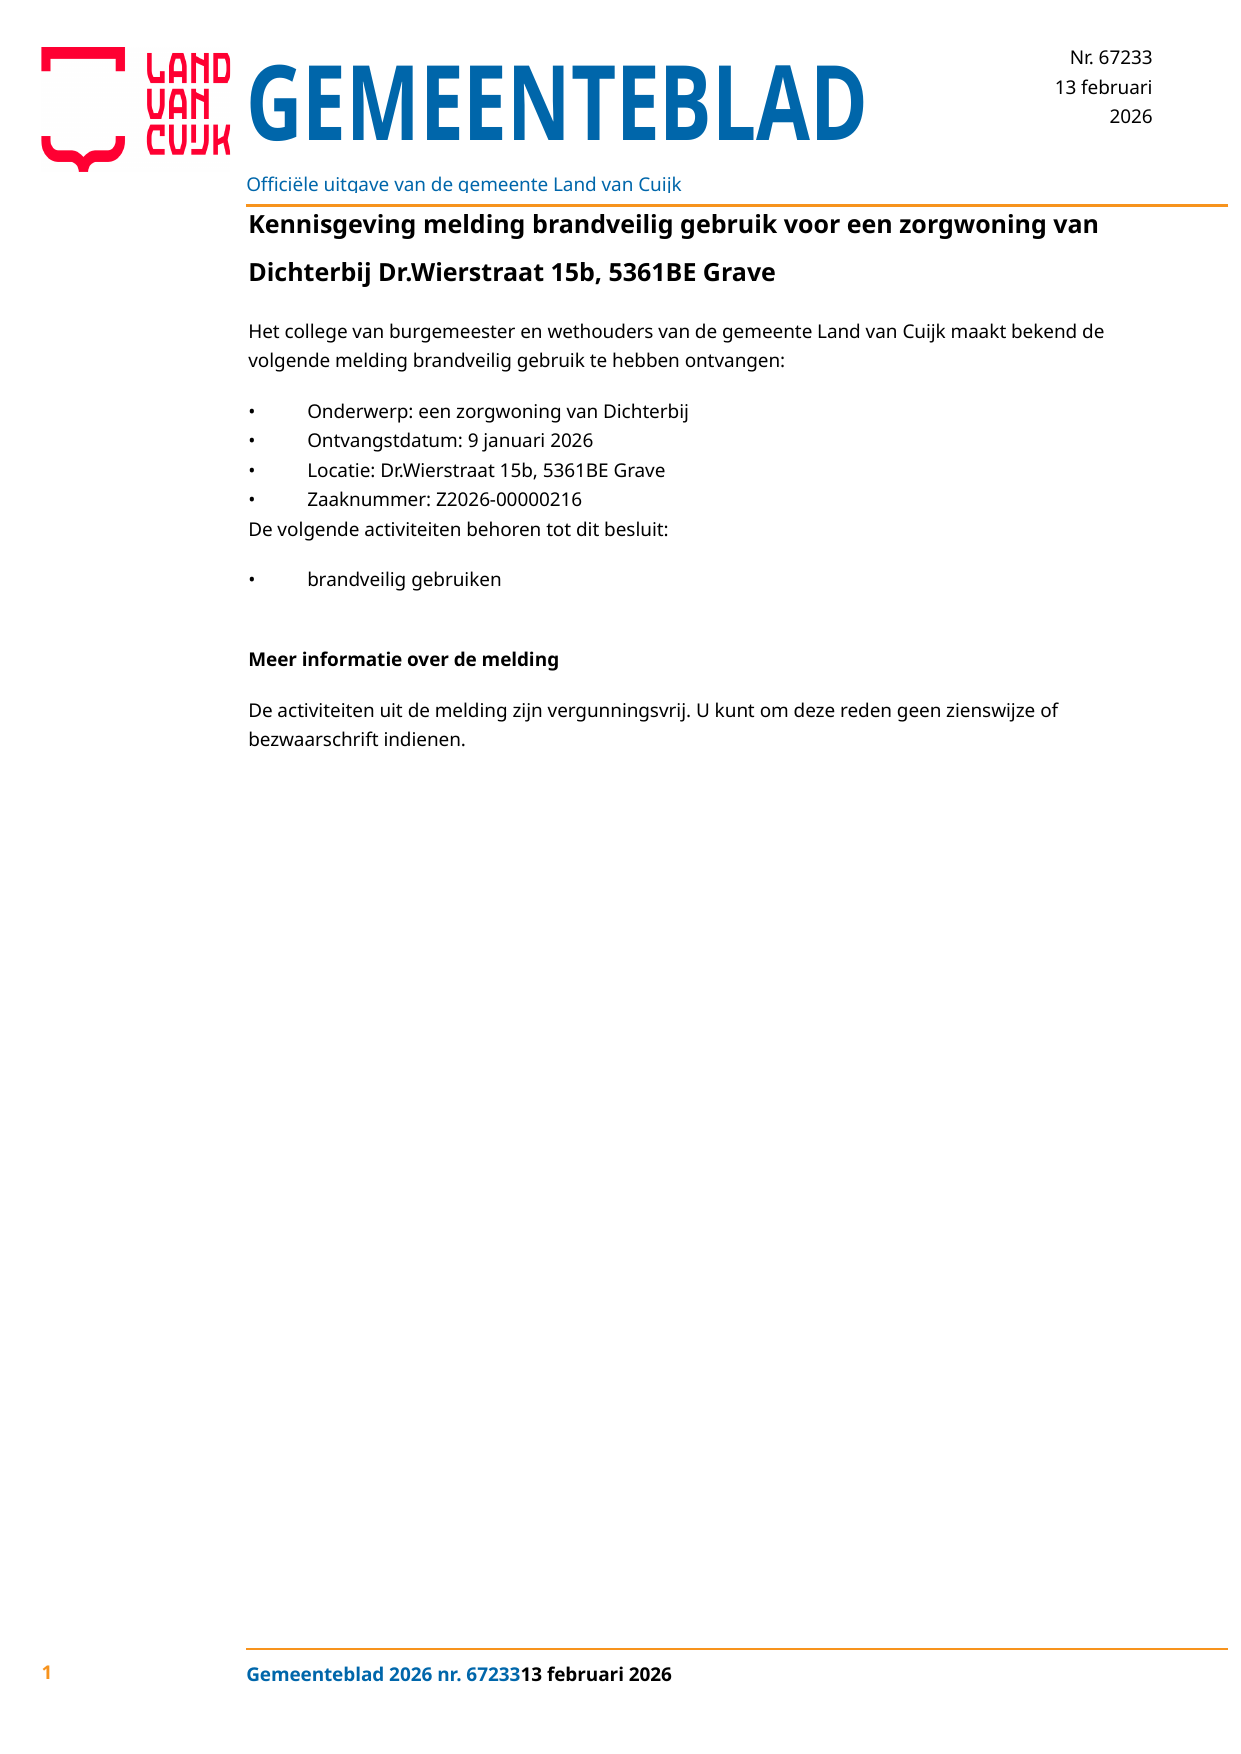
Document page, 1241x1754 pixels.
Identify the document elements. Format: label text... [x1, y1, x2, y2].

list Zaaknummer: Z2026-00000216 [248, 487, 1152, 512]
picture [41, 47, 231, 172]
text Meer informatie over de melding [248, 647, 1152, 672]
text De volgende activiteiten behoren tot dit besluit: [248, 516, 1152, 542]
list Onderwerp: een zorgwoning van Dichterbij [248, 398, 1152, 424]
list brandveilig gebruiken [248, 567, 1152, 592]
text Het college van burgemeester en wethouders van de gemeente Land van Cuijk maakt bekend de volgende melding brandveilig gebruik te hebben ontvangen: [248, 318, 1152, 373]
list Locatie: Dr.Wierstraat 15b, 5361BE Grave [248, 457, 1152, 483]
list Ontvangstdatum: 9 januari 2026 [248, 427, 1152, 453]
text De activiteiten uit de melding zijn vergunningsvrij. U kunt om deze reden geen zienswijze of bezwaarschrift indienen. [248, 697, 1152, 752]
text Kennisgeving melding brandveilig gebruik voor een zorgwoning van Dichterbij Dr.Wierstraat 15b, 5361BE Grave [248, 207, 1152, 288]
